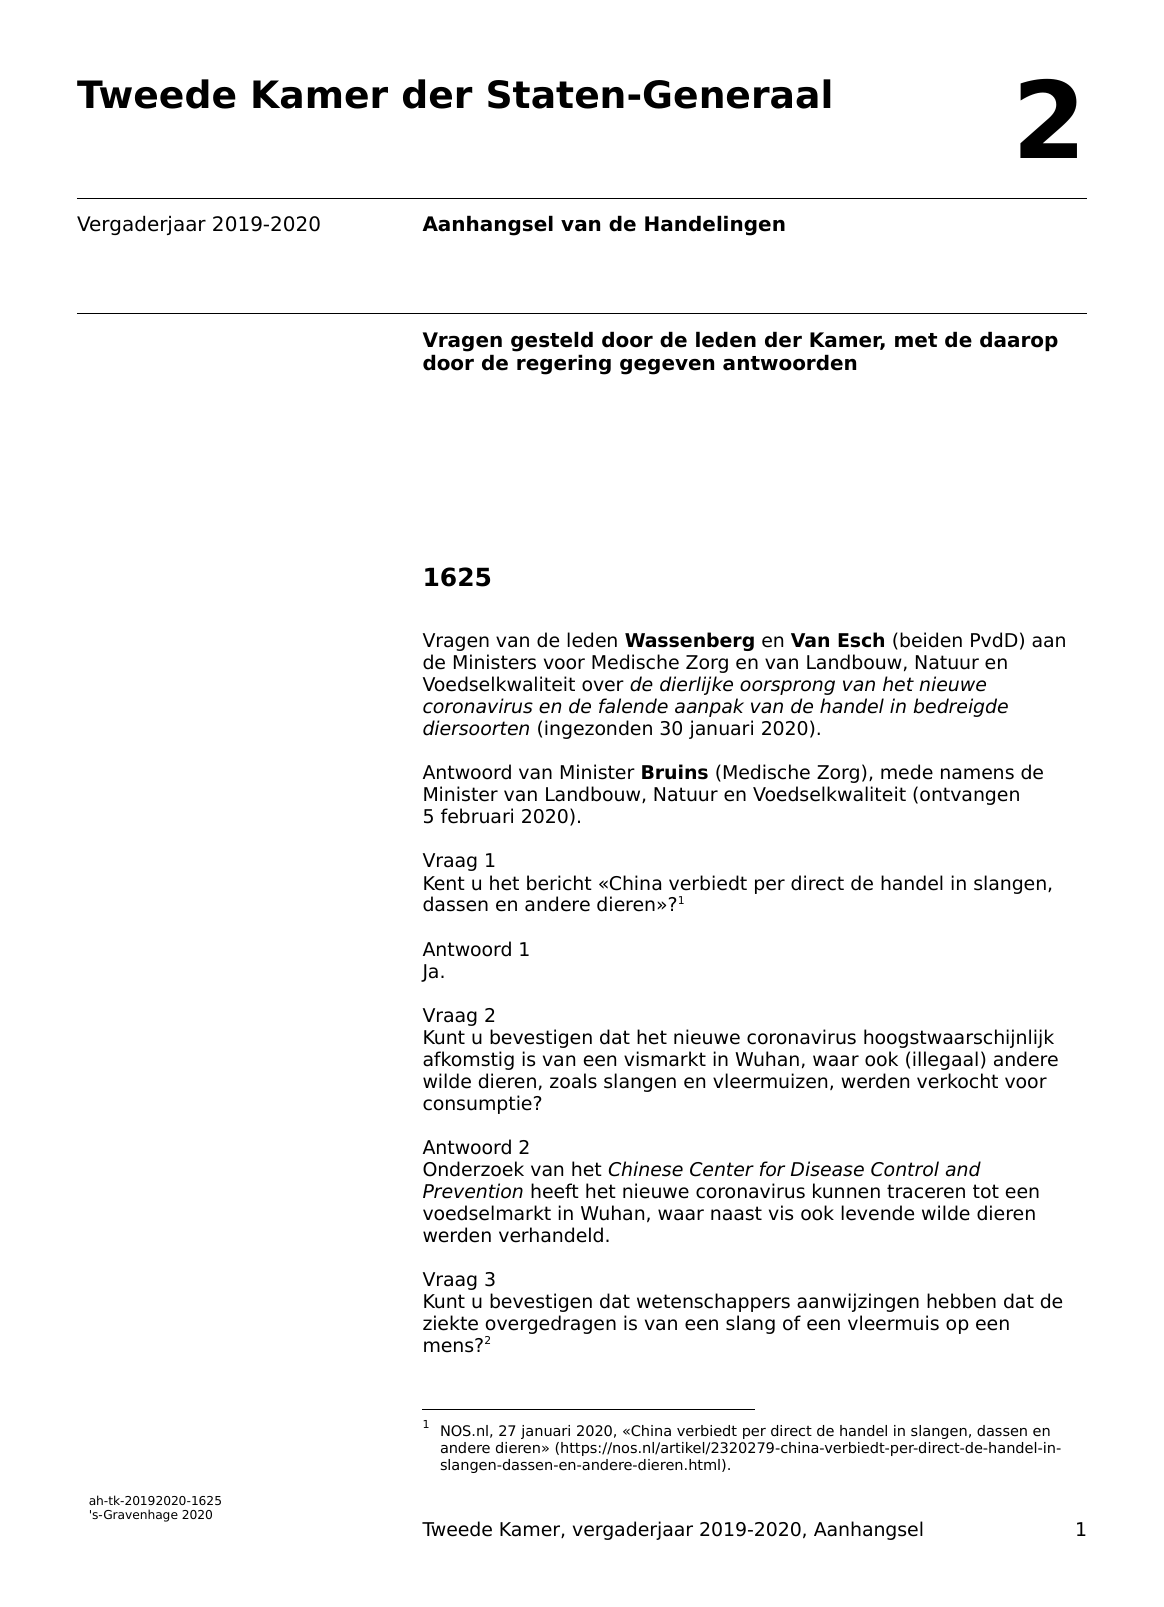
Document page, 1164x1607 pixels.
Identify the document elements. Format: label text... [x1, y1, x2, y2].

text Vraag 1 [422, 850, 1087, 872]
text Antwoord 1 [422, 938, 1087, 961]
table_cell Vergaderjaar 2019-2020 [77, 199, 422, 313]
text Kunt u bevestigen dat het nieuwe coronavirus hoogstwaarschijnlijk afkomstig is van een vismarkt in Wuhan, waar ook (illegaal) andere wilde dieren, zoals slangen en vleermuizen, werden verkocht voor consumptie? [422, 1027, 1087, 1114]
table_cell Aanhangsel van de Handelingen [422, 199, 1087, 313]
text NOS.nl, 27 januari 2020, «China verbiedt per direct de handel in slangen, dassen en andere dieren» (https://nos.nl/artikel/2320279-china-verbiedt-per-direct-de-handel-in-slangen-dassen-en-andere-dieren.html). [422, 1418, 1087, 1474]
text ah-tk-20192020-1625 [88, 1494, 323, 1508]
text Onderzoek van het Chinese Center for Disease Control and Prevention heeft het nieuwe coronavirus kunnen traceren tot een voedselmarkt in Wuhan, waar naast vis ook levende wilde dieren werden verhandeld. [422, 1159, 1087, 1247]
table_header Tweede Kamer der Staten-Generaal [77, 59, 886, 198]
text Ja. [422, 961, 1087, 982]
text Kent u het bericht «China verbiedt per direct de handel in slangen, dassen en andere dieren»? [422, 872, 1087, 916]
text Vraag 2 [422, 1005, 1087, 1027]
text 's-Gravenhage 2020 [88, 1508, 323, 1522]
text Kunt u bevestigen dat wetenschappers aanwijzingen hebben dat de ziekte overgedragen is van een slang of een vleermuis op een mens? [422, 1291, 1087, 1357]
text Antwoord 2 [422, 1137, 1087, 1159]
table_header 2 [886, 59, 1087, 198]
table_cell [77, 314, 422, 375]
text Vraag 3 [422, 1269, 1087, 1291]
text Antwoord van Minister Bruins (Medische Zorg), mede namens de Minister van Landbouw, Natuur en Voedselkwaliteit (ontvangen 5 februari 2020). [422, 762, 1087, 828]
text Vragen van de leden Wassenberg en Van Esch (beiden PvdD) aan de Ministers voor Medische Zorg en van Landbouw, Natuur en Voedselkwaliteit over de dierlijke oorsprong van het nieuwe coronavirus en de falende aanpak van de handel in bedreigde diersoorten (ingezonden 30 januari 2020). [422, 630, 1087, 740]
table_cell Vragen gesteld door de leden der Kamer, met de daarop door de regering gegeven antwoorden [422, 314, 1087, 375]
text 1625 [422, 563, 1087, 592]
